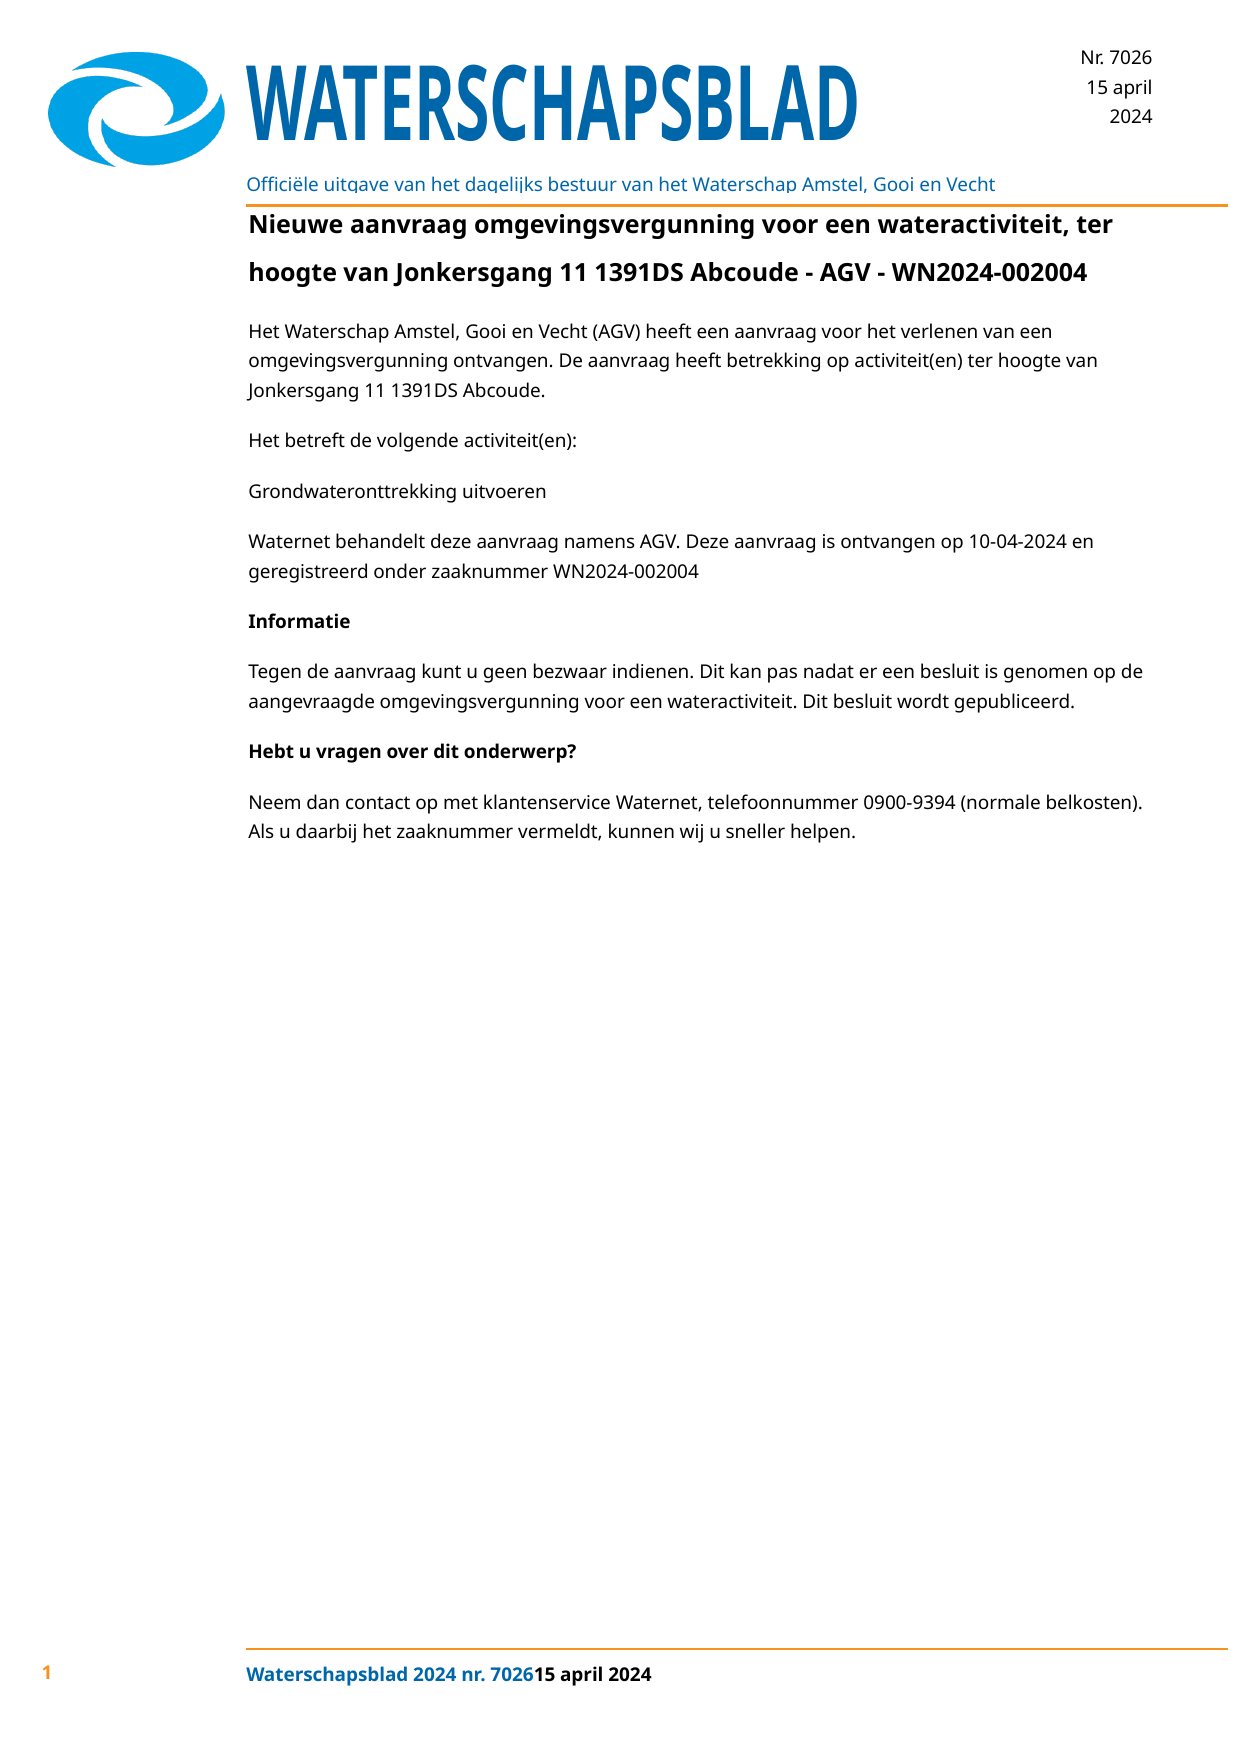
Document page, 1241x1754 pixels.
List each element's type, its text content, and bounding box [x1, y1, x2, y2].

picture [41, 47, 231, 172]
text Hebt u vragen over dit onderwerp? [248, 739, 1152, 764]
text Tegen de aanvraag kunt u geen bezwaar indienen. Dit kan pas nadat er een besluit is genomen op de aangevraagde omgevingsvergunning voor een wateractiviteit. Dit besluit wordt gepubliceerd. [248, 659, 1152, 714]
text Het betreft de volgende activiteit(en): [248, 427, 1152, 453]
text Informatie [248, 608, 1152, 634]
text Waternet behandelt deze aanvraag namens AGV. Deze aanvraag is ontvangen op 10-04-2024 en geregistreerd onder zaaknummer WN2024-002004 [248, 528, 1152, 584]
text Neem dan contact op met klantenservice Waternet, telefoonnummer 0900-9394 (normale belkosten). Als u daarbij het zaaknummer vermeldt, kunnen wij u sneller helpen. [248, 789, 1152, 844]
text Grondwateronttrekking uitvoeren [248, 478, 1152, 504]
text Nieuwe aanvraag omgevingsvergunning voor een wateractiviteit, ter hoogte van Jonkersgang 11 1391DS Abcoude - AGV - WN2024-002004 [248, 207, 1152, 288]
text Het Waterschap Amstel, Gooi en Vecht (AGV) heeft een aanvraag voor het verlenen van een omgevingsvergunning ontvangen. De aanvraag heeft betrekking op activiteit(en) ter hoogte van Jonkersgang 11 1391DS Abcoude. [248, 318, 1152, 403]
